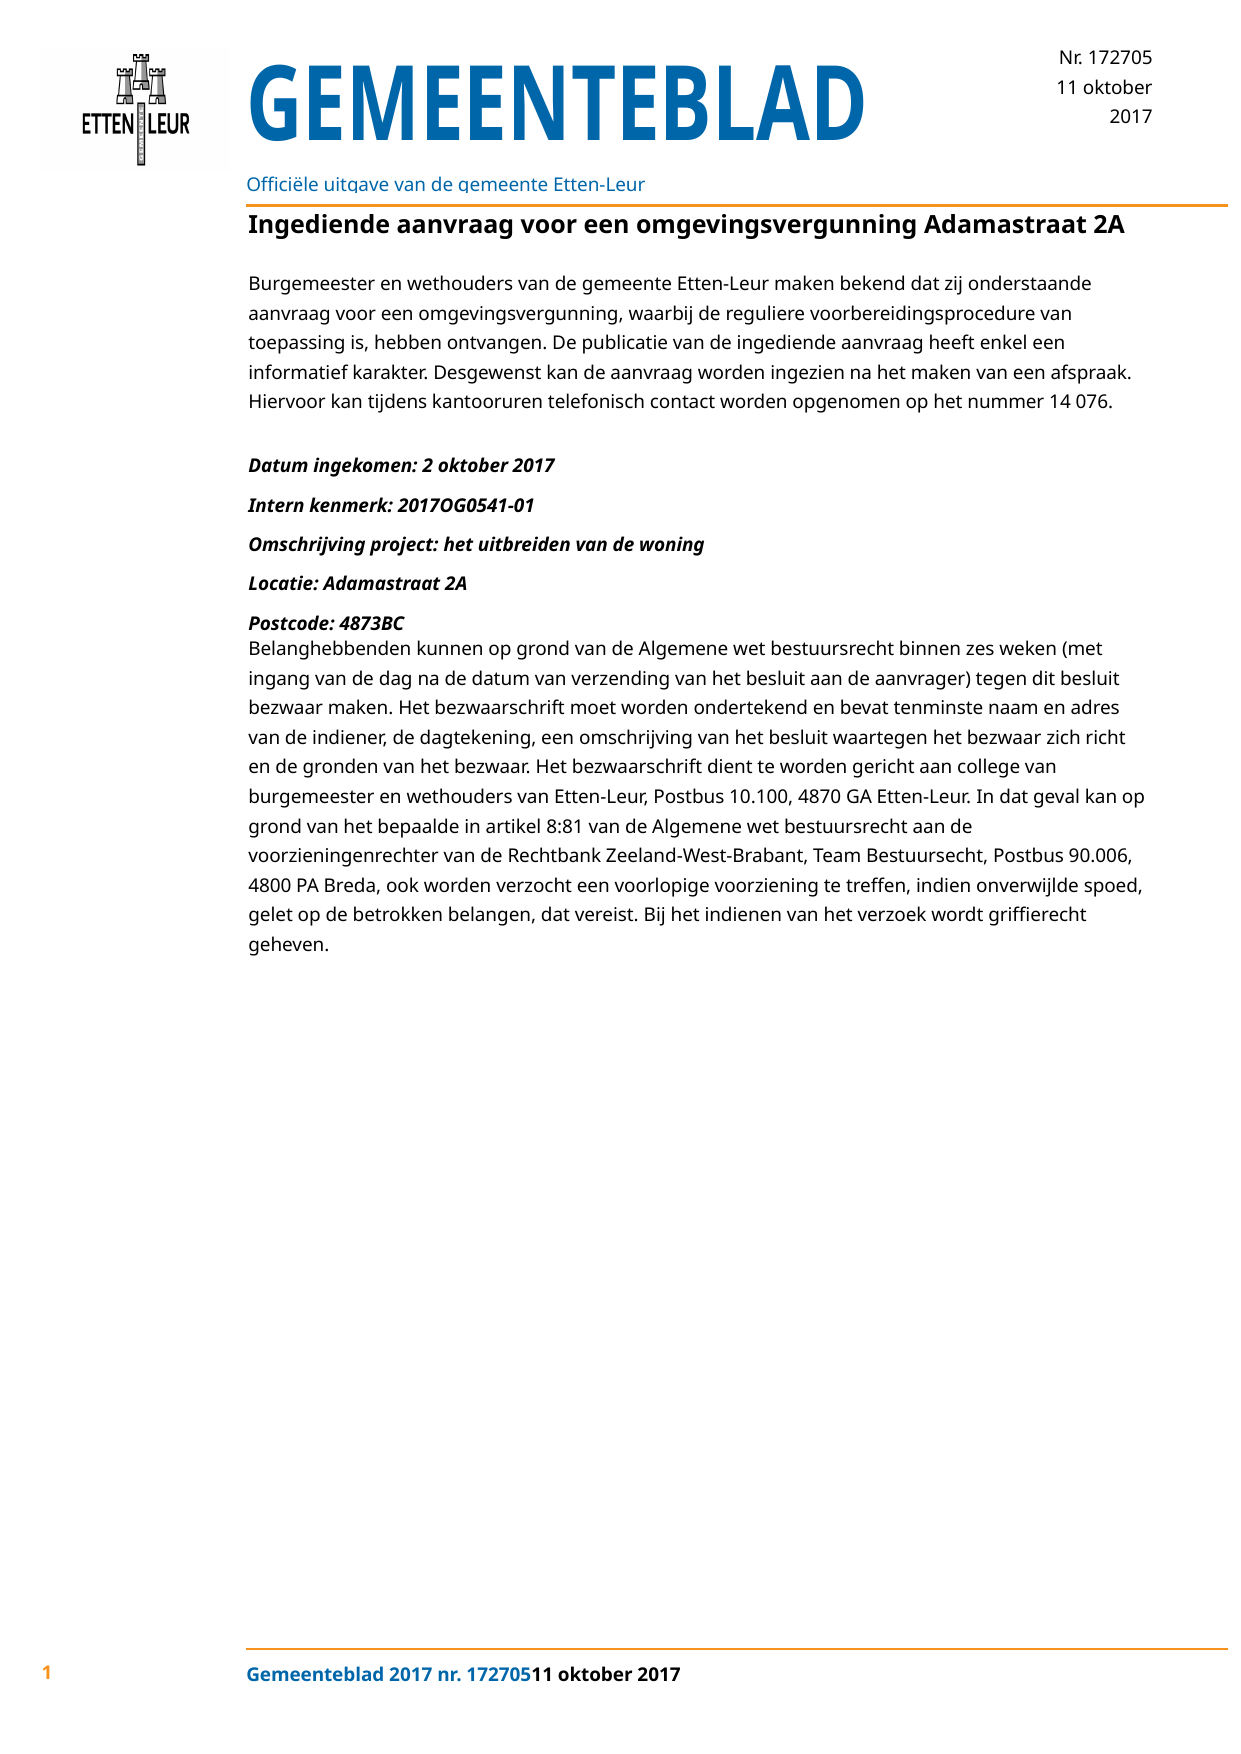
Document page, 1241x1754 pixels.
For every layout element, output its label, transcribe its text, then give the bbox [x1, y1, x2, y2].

text Omschrijving project: het uitbreiden van de woning [248, 531, 1152, 557]
text Ingediende aanvraag voor een omgevingsvergunning Adamastraat 2A [248, 207, 1152, 241]
text Belanghebbenden kunnen op grond van de Algemene wet bestuursrecht binnen zes weken (met ingang van de dag na de datum van verzending van het besluit aan de aanvrager) tegen dit besluit bezwaar maken. Het bezwaarschrift moet worden ondertekend en bevat tenminste naam en adres van de indiener, de dagtekening, een omschrijving van het besluit waartegen het bezwaar zich richt en de gronden van het bezwaar. Het bezwaarschrift dient te worden gericht aan college van burgemeester en wethouders van Etten-Leur, Postbus 10.100, 4870 GA Etten-Leur. In dat geval kan op grond van het bepaalde in artikel 8:81 van de Algemene wet bestuursrecht aan de voorzieningenrechter van de Rechtbank Zeeland-West-Brabant, Team Bestuursecht, Postbus 90.006, 4800 PA Breda, ook worden verzocht een voorlopige voorziening te treffen, indien onverwijlde spoed, gelet op de betrokken belangen, dat vereist. Bij het indienen van het verzoek wordt griffierecht geheven. [248, 635, 1152, 957]
text Burgemeester en wethouders van de gemeente Etten-Leur maken bekend dat zij onderstaande aanvraag voor een omgevingsvergunning, waarbij de reguliere voorbereidingsprocedure van toepassing is, hebben ontvangen. De publicatie van de ingediende aanvraag heeft enkel een informatief karakter. Desgewenst kan de aanvraag worden ingezien na het maken van een afspraak. Hiervoor kan tijdens kantooruren telefonisch contact worden opgenomen op het nummer 14 076. [248, 270, 1152, 414]
text Intern kenmerk: 2017OG0541-01 [248, 492, 1152, 518]
text Postcode: 4873BC [248, 610, 1152, 635]
picture [41, 47, 231, 172]
text Locatie: Adamastraat 2A [248, 570, 1152, 596]
text Datum ingekomen: 2 oktober 2017 [248, 453, 1152, 478]
